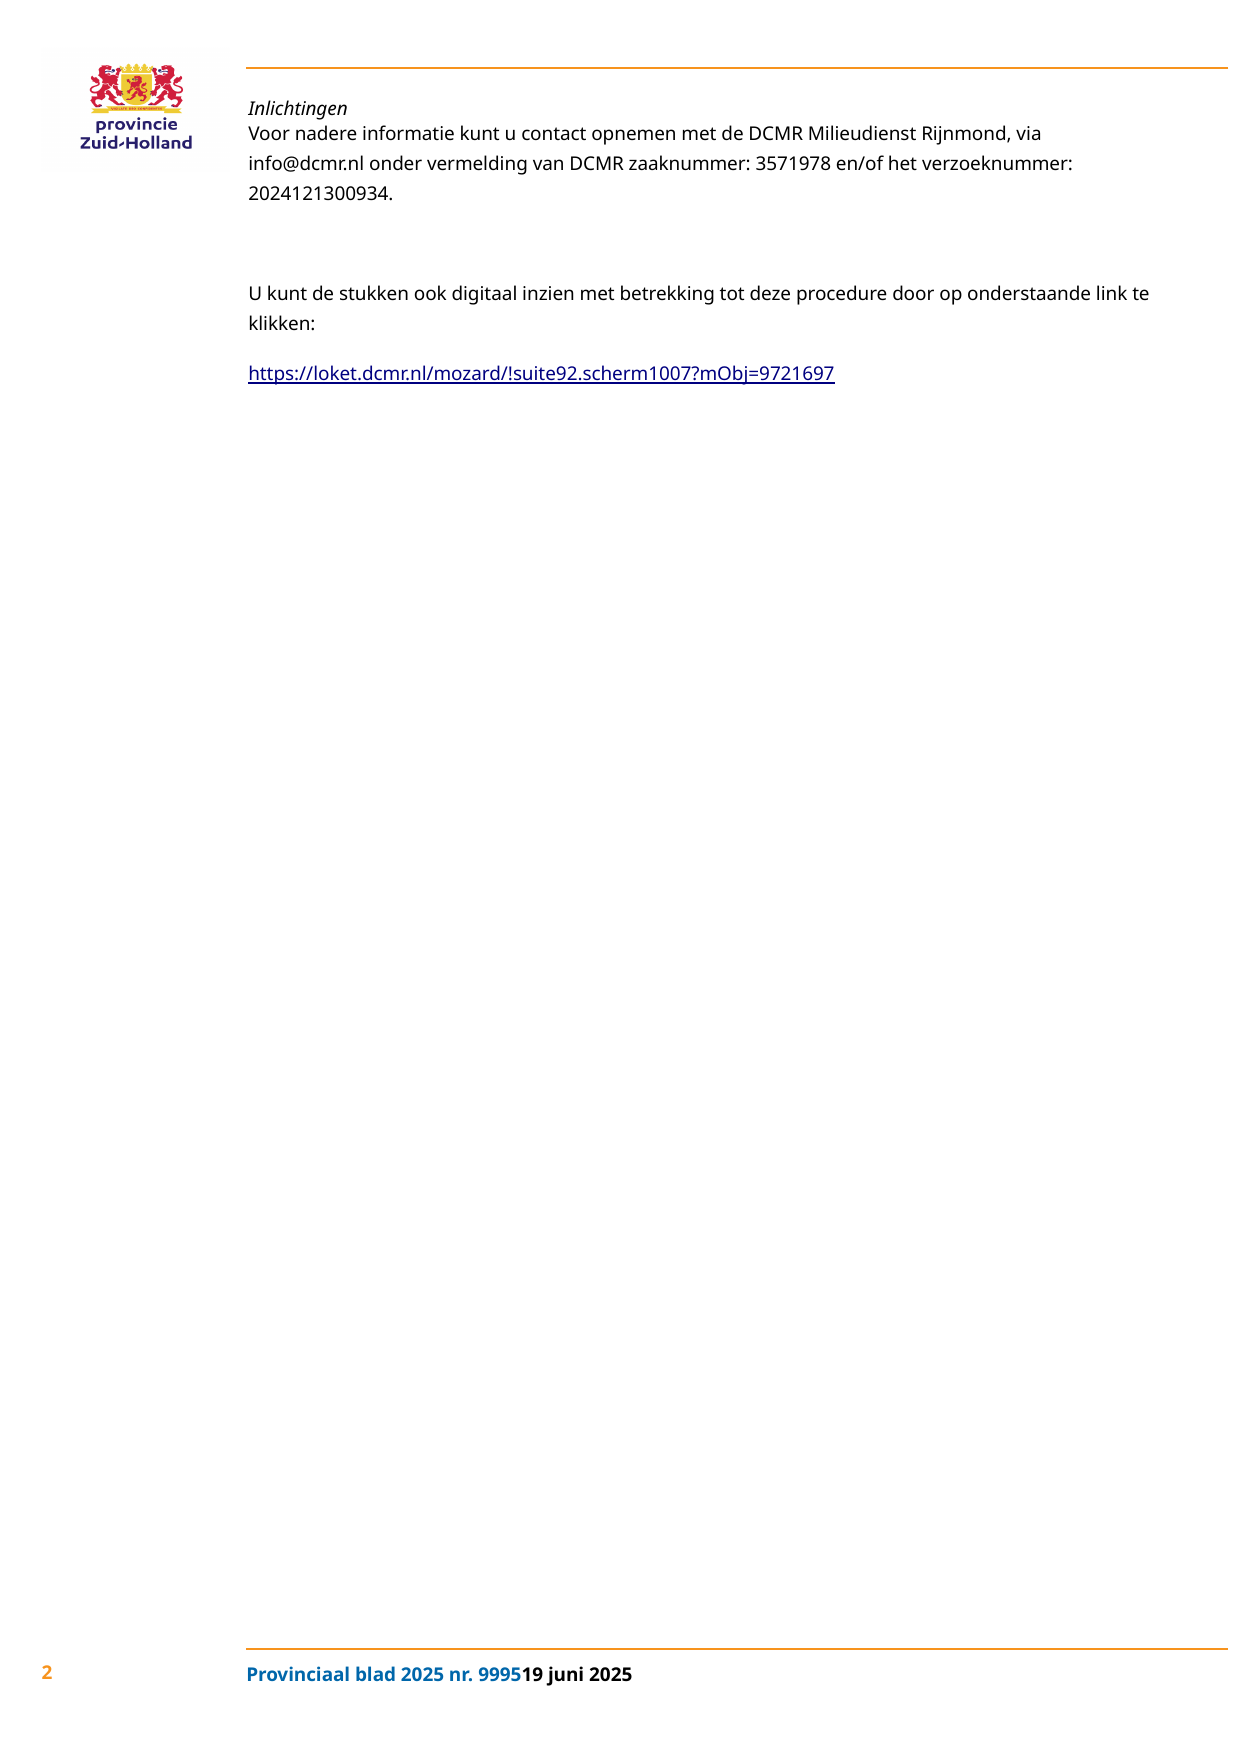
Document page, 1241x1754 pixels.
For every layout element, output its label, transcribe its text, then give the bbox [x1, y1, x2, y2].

text Inlichtingen [248, 95, 1152, 121]
picture [41, 47, 231, 172]
text Voor nadere informatie kunt u contact opnemen met de DCMR Milieudienst Rijnmond, via info@dcmr.nl onder vermelding van DCMR zaaknummer: 3571978 en/of het verzoeknummer: 2024121300934. [248, 121, 1152, 205]
text https://loket.dcmr.nl/mozard/!suite92.scherm1007?mObj=9721697 [248, 361, 1152, 386]
text U kunt de stukken ook digitaal inzien met betrekking tot deze procedure door op onderstaande link te klikken: [248, 281, 1152, 336]
